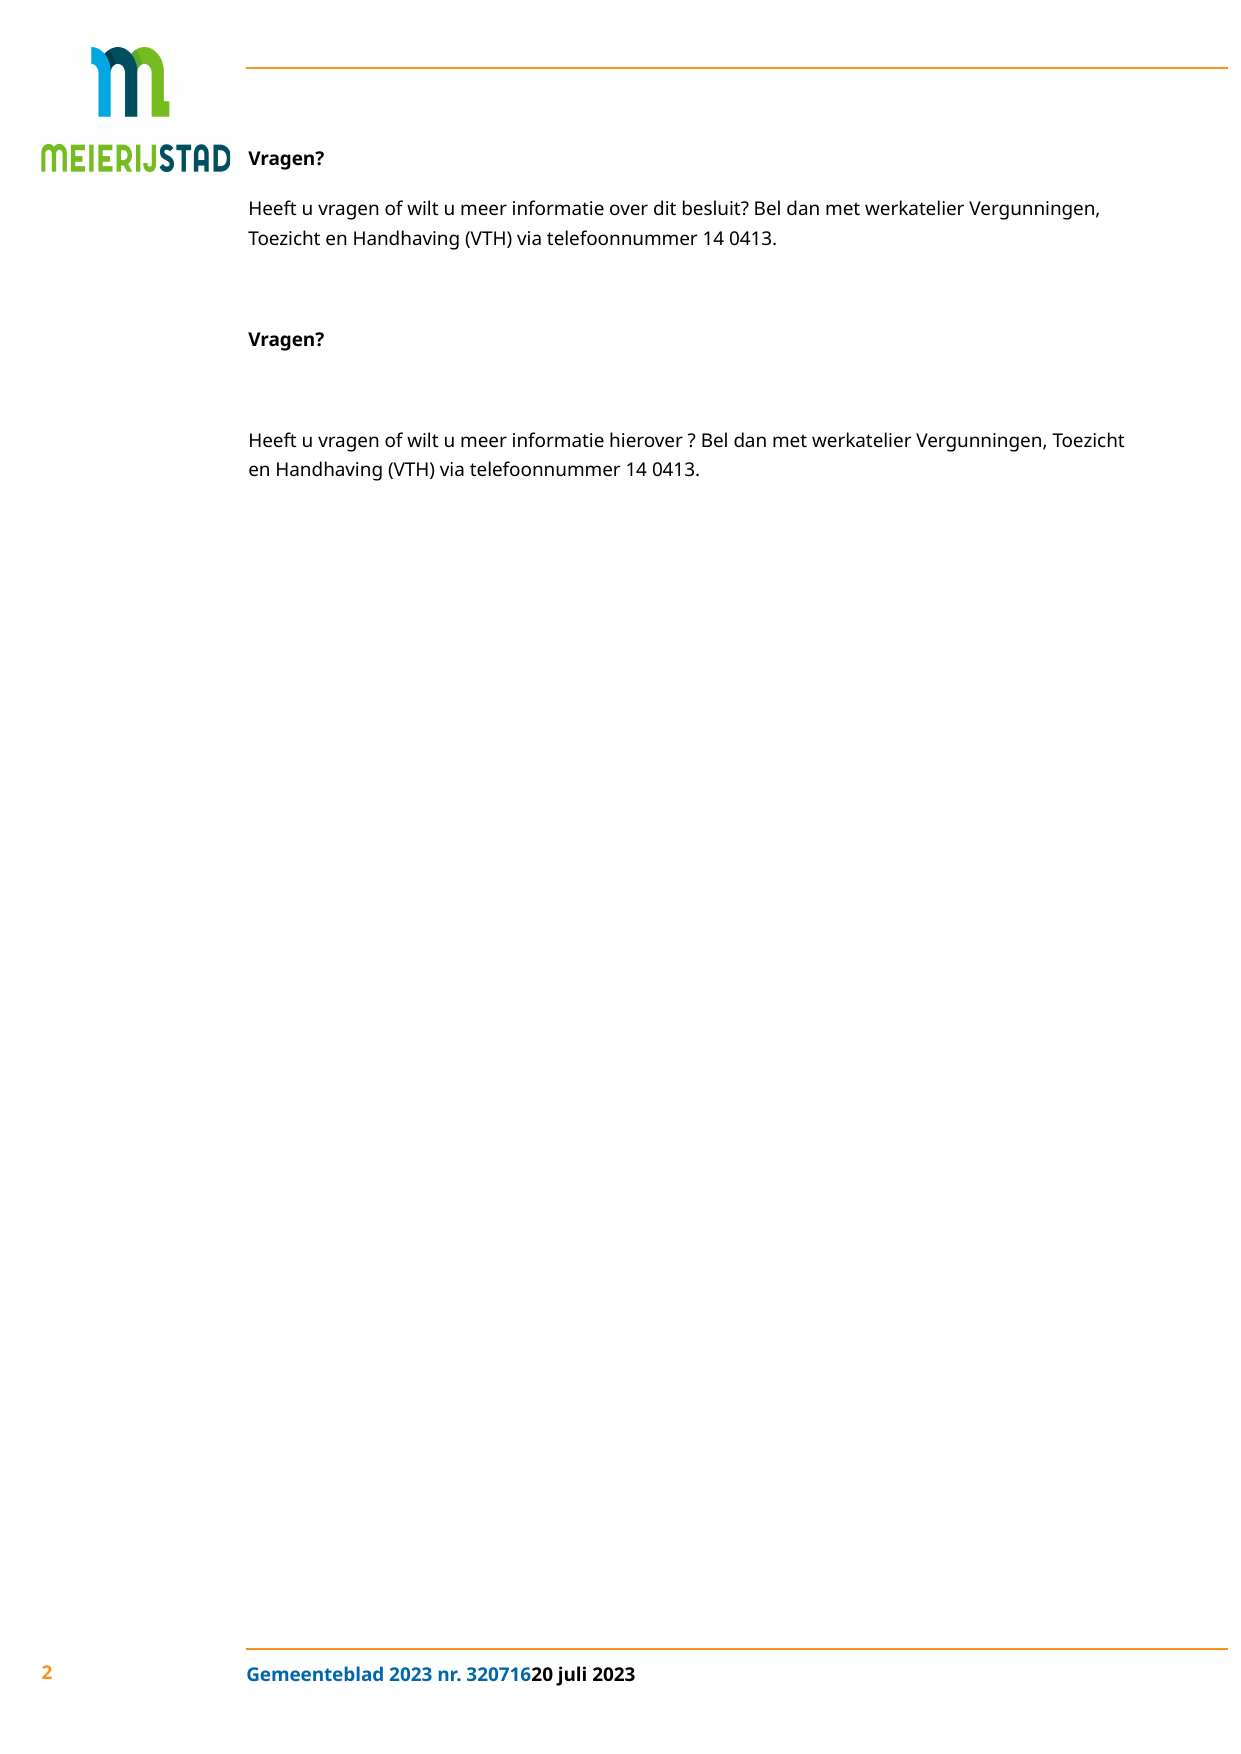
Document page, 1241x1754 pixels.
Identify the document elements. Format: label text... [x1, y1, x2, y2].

picture [41, 47, 231, 172]
text Vragen? [248, 326, 1152, 352]
text Heeft u vragen of wilt u meer informatie over dit besluit? Bel dan met werkatelier Vergunningen, Toezicht en Handhaving (VTH) via telefoonnummer 14 0413. [248, 196, 1152, 251]
text Vragen? [248, 145, 1152, 171]
text Heeft u vragen of wilt u meer informatie hierover ? Bel dan met werkatelier Vergunningen, Toezicht en Handhaving (VTH) via telefoonnummer 14 0413. [248, 427, 1152, 482]
